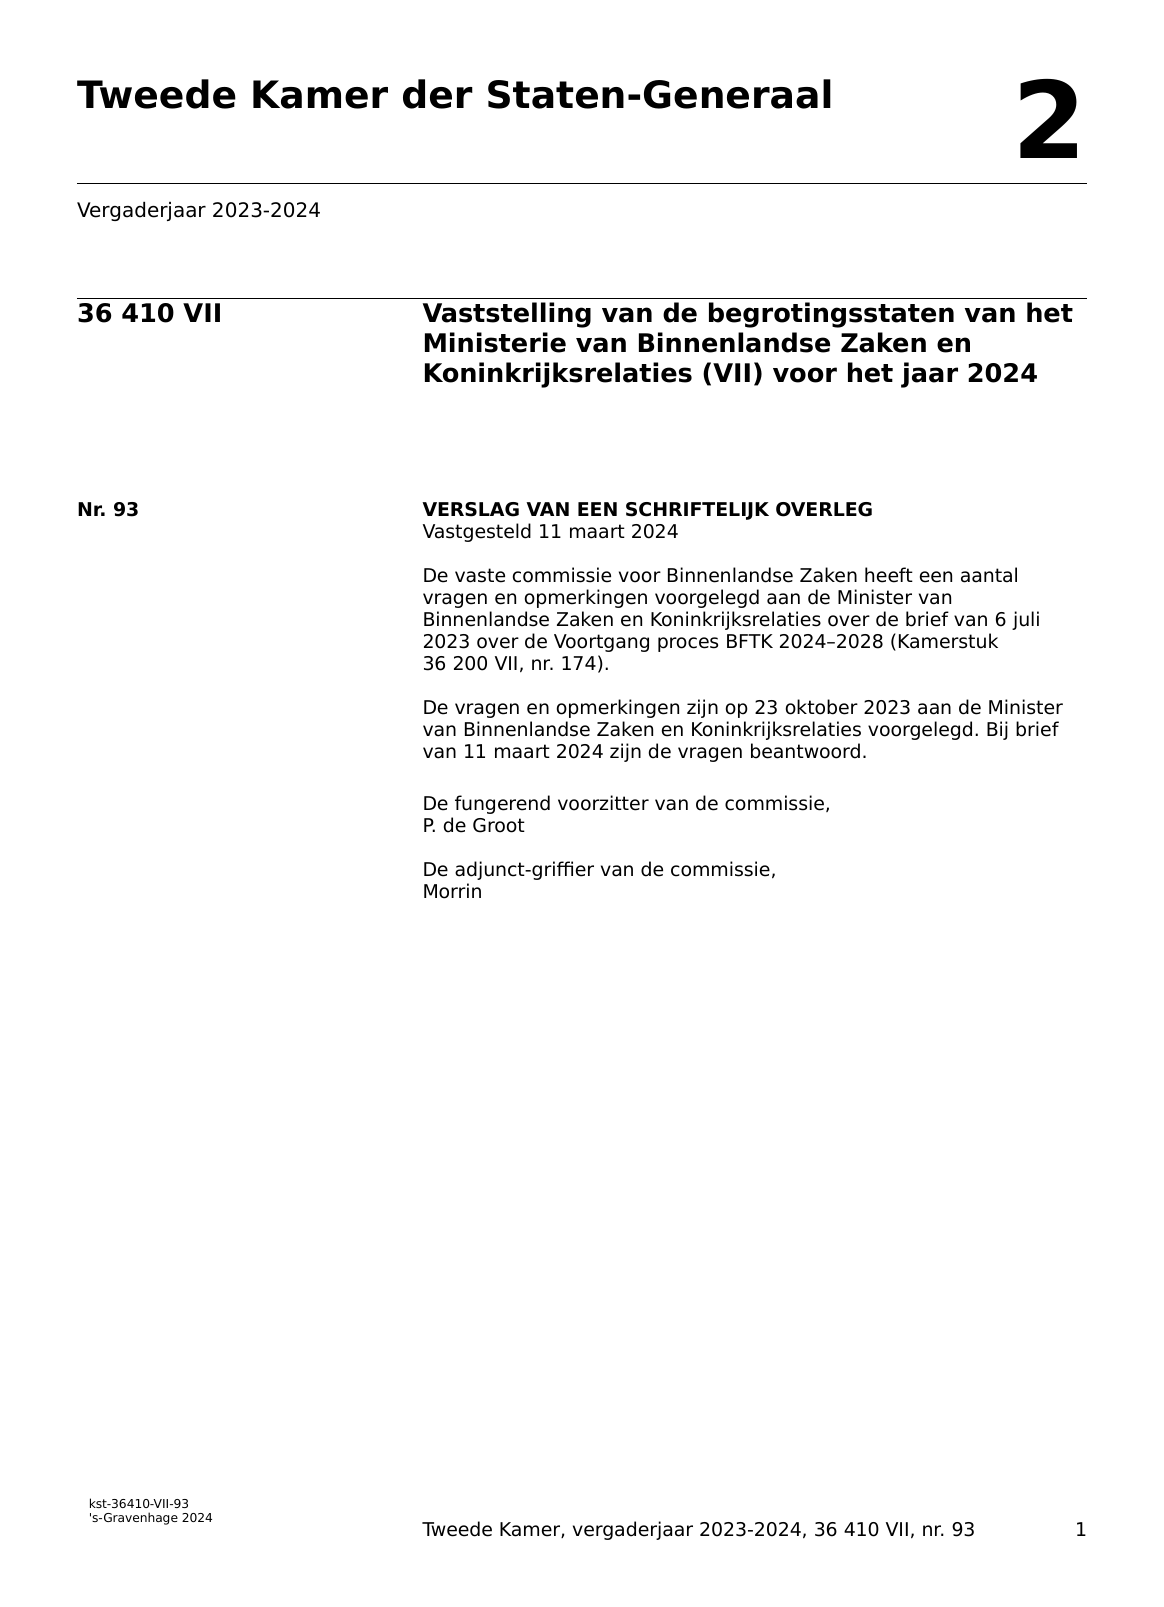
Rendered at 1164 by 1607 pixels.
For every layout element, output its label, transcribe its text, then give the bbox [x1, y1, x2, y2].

table_cell Vergaderjaar 2023-2024 [77, 184, 1087, 298]
text kst-36410-VII-93 [88, 1497, 323, 1511]
table_header Tweede Kamer der Staten-Generaal [77, 59, 886, 183]
table_header 2 [886, 59, 1087, 183]
text De fungerend voorzitter van de commissie, P. de Groot [422, 793, 1087, 837]
text De vragen en opmerkingen zijn op 23 oktober 2023 aan de Minister van Binnenlandse Zaken en Koninkrijksrelaties voorgelegd. Bij brief van 11 maart 2024 zijn de vragen beantwoord. [422, 697, 1087, 763]
text 's-Gravenhage 2024 [88, 1511, 323, 1525]
text Vastgesteld 11 maart 2024 [422, 521, 1087, 543]
subtitle 36 410 VII Vaststelling van de begrotingsstaten van het Ministerie van Binnenlandse Zaken en Koninkrijksrelaties (VII) voor het jaar 2024 [77, 299, 1087, 388]
text De adjunct-griffier van de commissie, Morrin [422, 859, 1087, 903]
text De vaste commissie voor Binnenlandse Zaken heeft een aantal vragen en opmerkingen voorgelegd aan de Minister van Binnenlandse Zaken en Koninkrijksrelaties over de brief van 6 juli 2023 over de Voortgang proces BFTK 2024–2028 (Kamerstuk 36 200 VII, nr. 174). [422, 565, 1087, 675]
subtitle Nr. 93 VERSLAG VAN EEN SCHRIFTELIJK OVERLEG [77, 499, 1087, 521]
